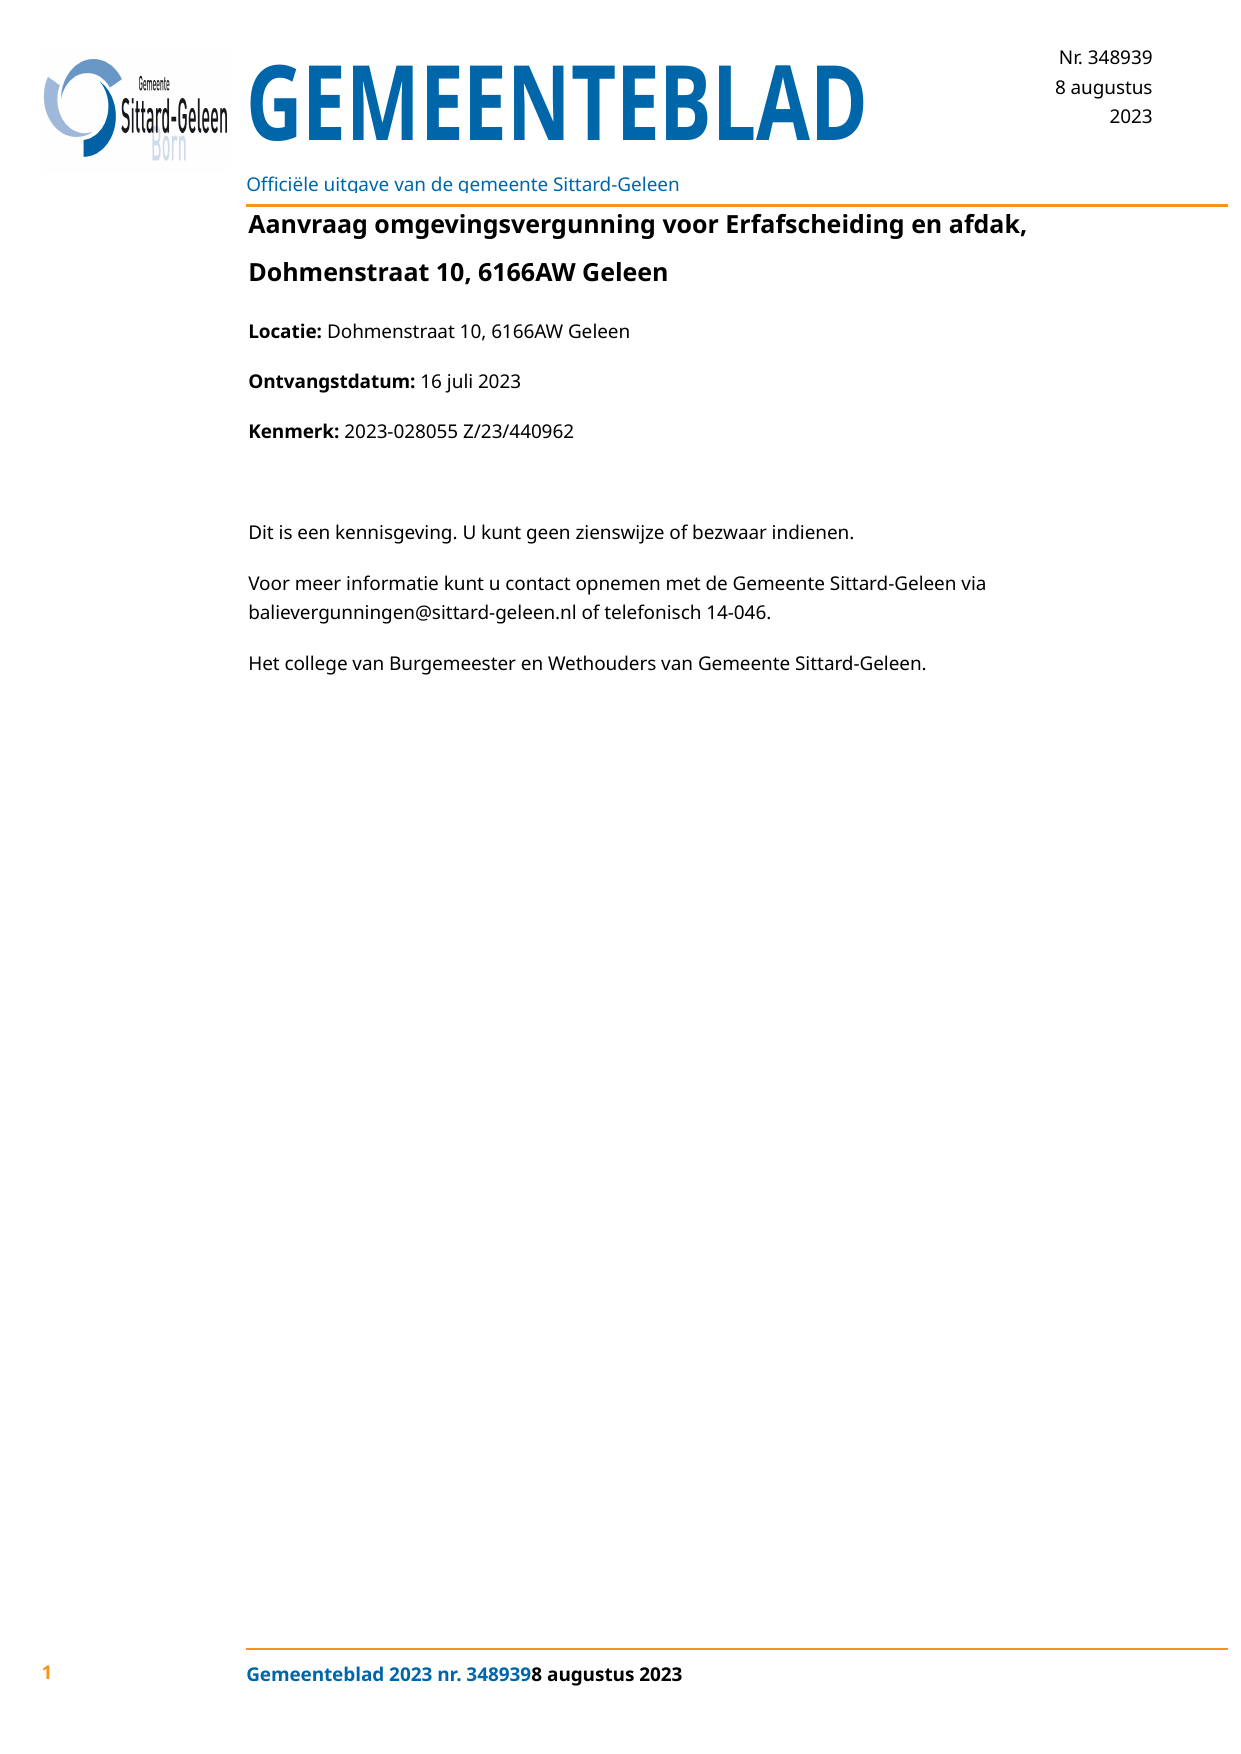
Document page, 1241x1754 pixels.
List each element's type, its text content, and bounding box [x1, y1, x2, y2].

text Kenmerk: 2023-028055 Z/23/440962 [248, 419, 1152, 444]
text Locatie: Dohmenstraat 10, 6166AW Geleen [248, 318, 1152, 344]
text Voor meer informatie kunt u contact opnemen met de Gemeente Sittard-Geleen via balievergunningen@sittard-geleen.nl of telefonisch 14-046. [248, 570, 1152, 625]
picture [41, 47, 231, 172]
text Het college van Burgemeester en Wethouders van Gemeente Sittard-Geleen. [248, 650, 1152, 676]
text Aanvraag omgevingsvergunning voor Erfafscheiding en afdak, Dohmenstraat 10, 6166AW Geleen [248, 207, 1152, 288]
text Dit is een kennisgeving. U kunt geen zienswijze of bezwaar indienen. [248, 519, 1152, 545]
text Ontvangstdatum: 16 juli 2023 [248, 368, 1152, 394]
